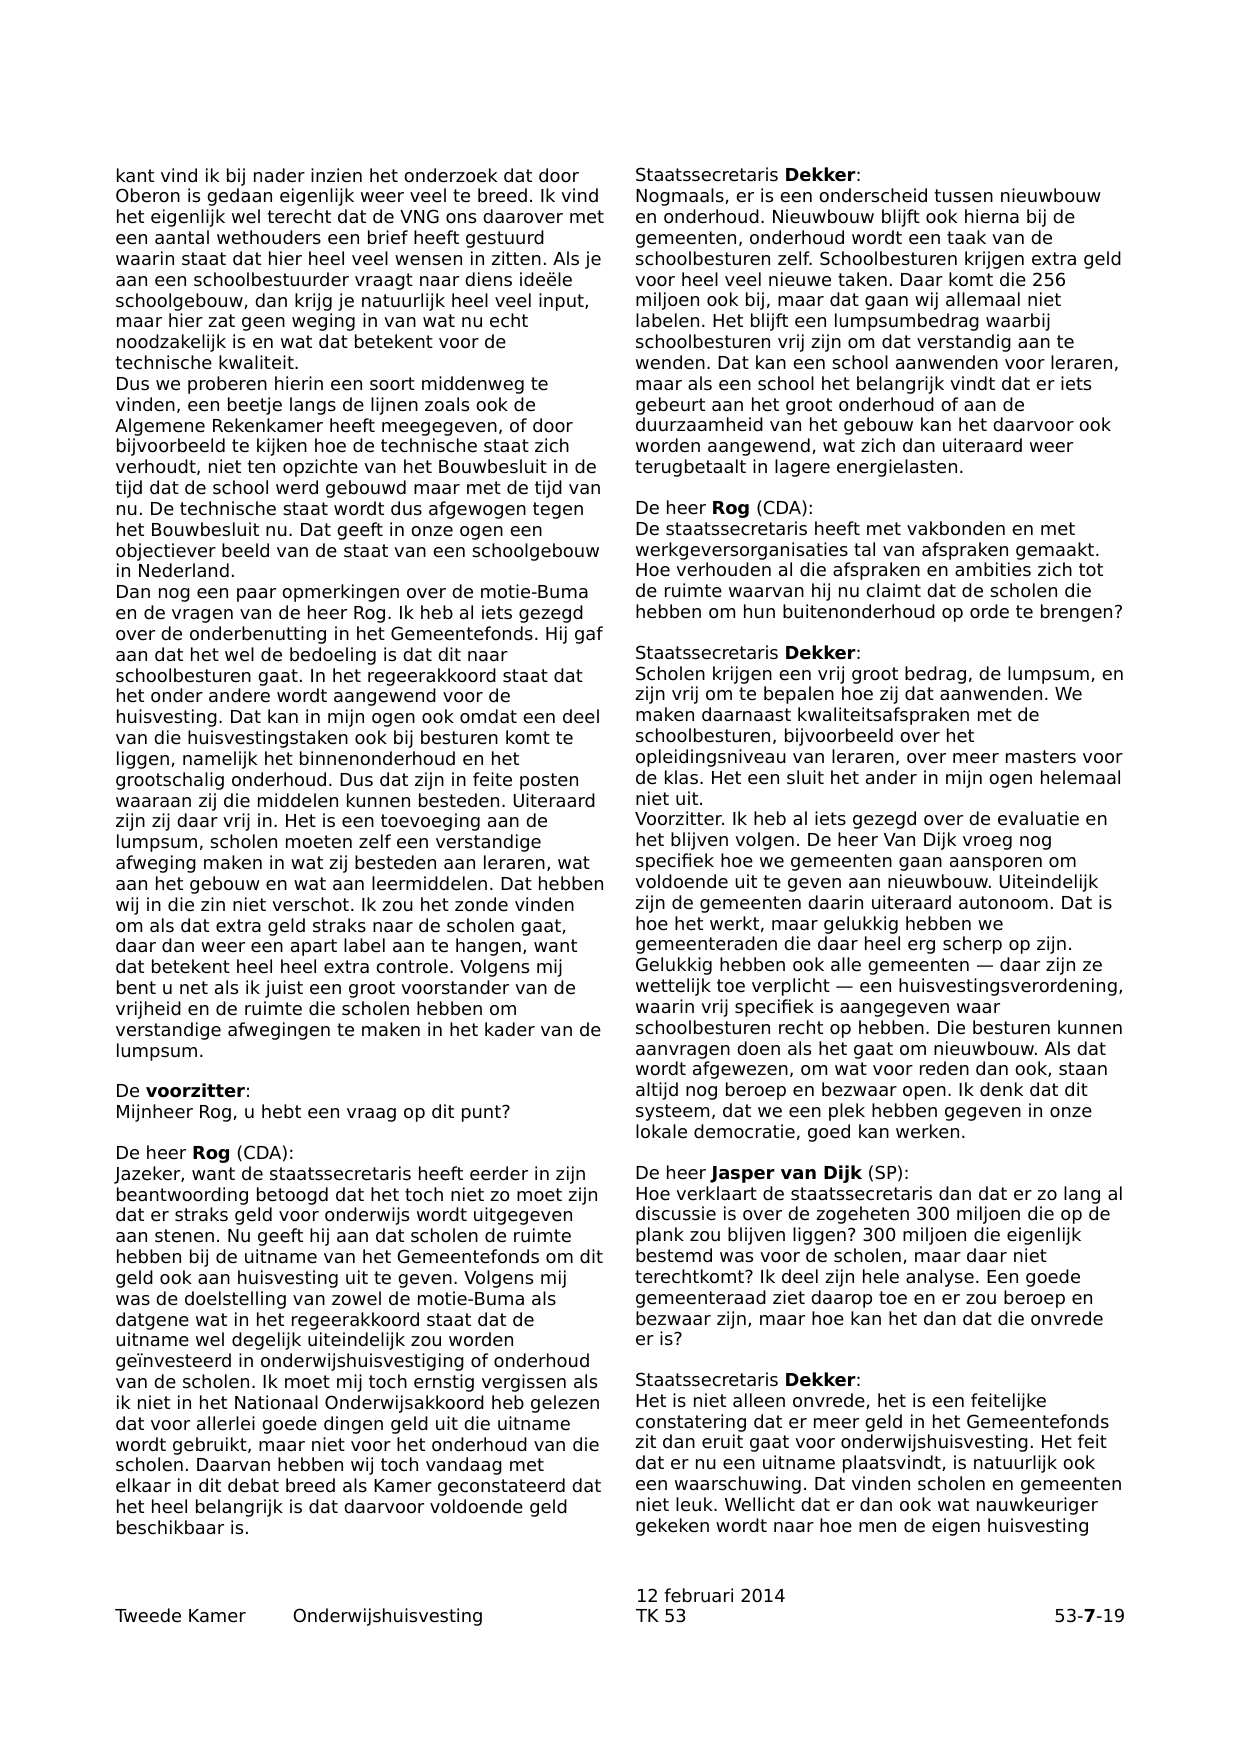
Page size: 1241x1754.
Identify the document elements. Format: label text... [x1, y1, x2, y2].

text Dan nog een paar opmerkingen over de motie-Buma en de vragen van de heer Rog. Ik heb al iets gezegd over de onderbenutting in het Gemeentefonds. Hij gaf aan dat het wel de bedoeling is dat dit naar schoolbesturen gaat. In het regeerakkoord staat dat het onder andere wordt aangewend voor de huisvesting. Dat kan in mijn ogen ook omdat een deel van die huisvestingstaken ook bij besturen komt te liggen, namelijk het binnenonderhoud en het grootschalig onderhoud. Dus dat zijn in feite posten waaraan zij die middelen kunnen besteden. Uiteraard zijn zij daar vrij in. Het is een toevoeging aan de lumpsum, scholen moeten zelf een verstandige afweging maken in wat zij besteden aan leraren, wat aan het gebouw en wat aan leermiddelen. Dat hebben wij in die zin niet verschot. Ik zou het zonde vinden om als dat extra geld straks naar de scholen gaat, daar dan weer een apart label aan te hangen, want dat betekent heel heel extra controle. Volgens mij bent u net als ik juist een groot voorstander van de vrijheid en de ruimte die scholen hebben om verstandige afwegingen te maken in het kader van de lumpsum. [115, 582, 605, 1061]
text Voorzitter. Ik heb al iets gezegd over de evaluatie en het blijven volgen. De heer Van Dijk vroeg nog specifiek hoe we gemeenten gaan aansporen om voldoende uit te geven aan nieuwbouw. Uiteindelijk zijn de gemeenten daarin uiteraard autonoom. Dat is hoe het werkt, maar gelukkig hebben we gemeenteraden die daar heel erg scherp op zijn. Gelukkig hebben ook alle gemeenten — daar zijn ze wettelijk toe verplicht — een huisvestingsverordening, waarin vrij specifiek is aangegeven waar schoolbesturen recht op hebben. Die besturen kunnen aanvragen doen als het gaat om nieuwbouw. Als dat wordt afgewezen, om wat voor reden dan ook, staan altijd nog beroep en bezwaar open. Ik denk dat dit systeem, dat we een plek hebben gegeven in onze lokale democratie, goed kan werken. [635, 809, 1125, 1142]
text Dus we proberen hierin een soort middenweg te vinden, een beetje langs de lijnen zoals ook de Algemene Rekenkamer heeft meegegeven, of door bijvoorbeeld te kijken hoe de technische staat zich verhoudt, niet ten opzichte van het Bouwbesluit in de tijd dat de school werd gebouwd maar met de tijd van nu. De technische staat wordt dus afgewogen tegen het Bouwbesluit nu. Dat geeft in onze ogen een objectiever beeld van de staat van een schoolgebouw in Nederland. [115, 374, 605, 582]
text Staatssecretaris Dekker: [635, 643, 1125, 663]
text De heer Rog (CDA): [115, 1143, 605, 1163]
text De heer Jasper van Dijk (SP): [635, 1162, 1125, 1183]
text Hoe verklaart de staatssecretaris dan dat er zo lang al discussie is over de zogeheten 300 miljoen die op de plank zou blijven liggen? 300 miljoen die eigenlijk bestemd was voor de scholen, maar daar niet terechtkomt? Ik deel zijn hele analyse. Een goede gemeenteraad ziet daarop toe en er zou beroep en bezwaar zijn, maar hoe kan het dan dat die onvrede er is? [635, 1183, 1125, 1350]
text Jazeker, want de staatssecretaris heeft eerder in zijn beantwoording betoogd dat het toch niet zo moet zijn dat er straks geld voor onderwijs wordt uitgegeven aan stenen. Nu geeft hij aan dat scholen de ruimte hebben bij de uitname van het Gemeentefonds om dit geld ook aan huisvesting uit te geven. Volgens mij was de doelstelling van zowel de motie-Buma als datgene wat in het regeerakkoord staat dat de uitname wel degelijk uiteindelijk zou worden geïnvesteerd in onderwijshuisvestiging of onderhoud van de scholen. Ik moet mij toch ernstig vergissen als ik niet in het Nationaal Onderwijsakkoord heb gelezen dat voor allerlei goede dingen geld uit die uitname wordt gebruikt, maar niet voor het onderhoud van die scholen. Daarvan hebben wij toch vandaag met elkaar in dit debat breed als Kamer geconstateerd dat het heel belangrijk is dat daarvoor voldoende geld beschikbaar is. [115, 1163, 605, 1538]
text De staatssecretaris heeft met vakbonden en met werkgeversorganisaties tal van afspraken gemaakt. Hoe verhouden al die afspraken en ambities zich tot de ruimte waarvan hij nu claimt dat de scholen die hebben om hun buitenonderhoud op orde te brengen? [635, 518, 1125, 623]
text Mijnheer Rog, u hebt een vraag op dit punt? [115, 1102, 605, 1123]
text Nogmaals, er is een onderscheid tussen nieuwbouw en onderhoud. Nieuwbouw blijft ook hierna bij de gemeenten, onderhoud wordt een taak van de schoolbesturen zelf. Schoolbesturen krijgen extra geld voor heel veel nieuwe taken. Daar komt die 256 miljoen ook bij, maar dat gaan wij allemaal niet labelen. Het blijft een lumpsumbedrag waarbij schoolbesturen vrij zijn om dat verstandig aan te wenden. Dat kan een school aanwenden voor leraren, maar als een school het belangrijk vindt dat er iets gebeurt aan het groot onderhoud of aan de duurzaamheid van het gebouw kan het daarvoor ook worden aangewend, wat zich dan uiteraard weer terugbetaalt in lagere energielasten. [635, 186, 1125, 478]
text Het is niet alleen onvrede, het is een feitelijke constatering dat er meer geld in het Gemeentefonds zit dan eruit gaat voor onderwijshuisvesting. Het feit dat er nu een uitname plaatsvindt, is natuurlijk ook een waarschuwing. Dat vinden scholen en gemeenten niet leuk. Wellicht dat er dan ook wat nauwkeuriger gekeken wordt naar hoe men de eigen huisvesting [635, 1391, 1125, 1536]
text Staatssecretaris Dekker: [635, 165, 1125, 186]
text De voorzitter: [115, 1081, 605, 1102]
text De heer Rog (CDA): [635, 498, 1125, 518]
text kant vind ik bij nader inzien het onderzoek dat door Oberon is gedaan eigenlijk weer veel te breed. Ik vind het eigenlijk wel terecht dat de VNG ons daarover met een aantal wethouders een brief heeft gestuurd waarin staat dat hier heel veel wensen in zitten. Als je aan een schoolbestuurder vraagt naar diens ideële schoolgebouw, dan krijg je natuurlijk heel veel input, maar hier zat geen weging in van wat nu echt noodzakelijk is en wat dat betekent voor de technische kwaliteit. [115, 165, 605, 374]
text Scholen krijgen een vrij groot bedrag, de lumpsum, en zijn vrij om te bepalen hoe zij dat aanwenden. We maken daarnaast kwaliteitsafspraken met de schoolbesturen, bijvoorbeeld over het opleidingsniveau van leraren, over meer masters voor de klas. Het een sluit het ander in mijn ogen helemaal niet uit. [635, 663, 1125, 809]
text Staatssecretaris Dekker: [635, 1370, 1125, 1391]
